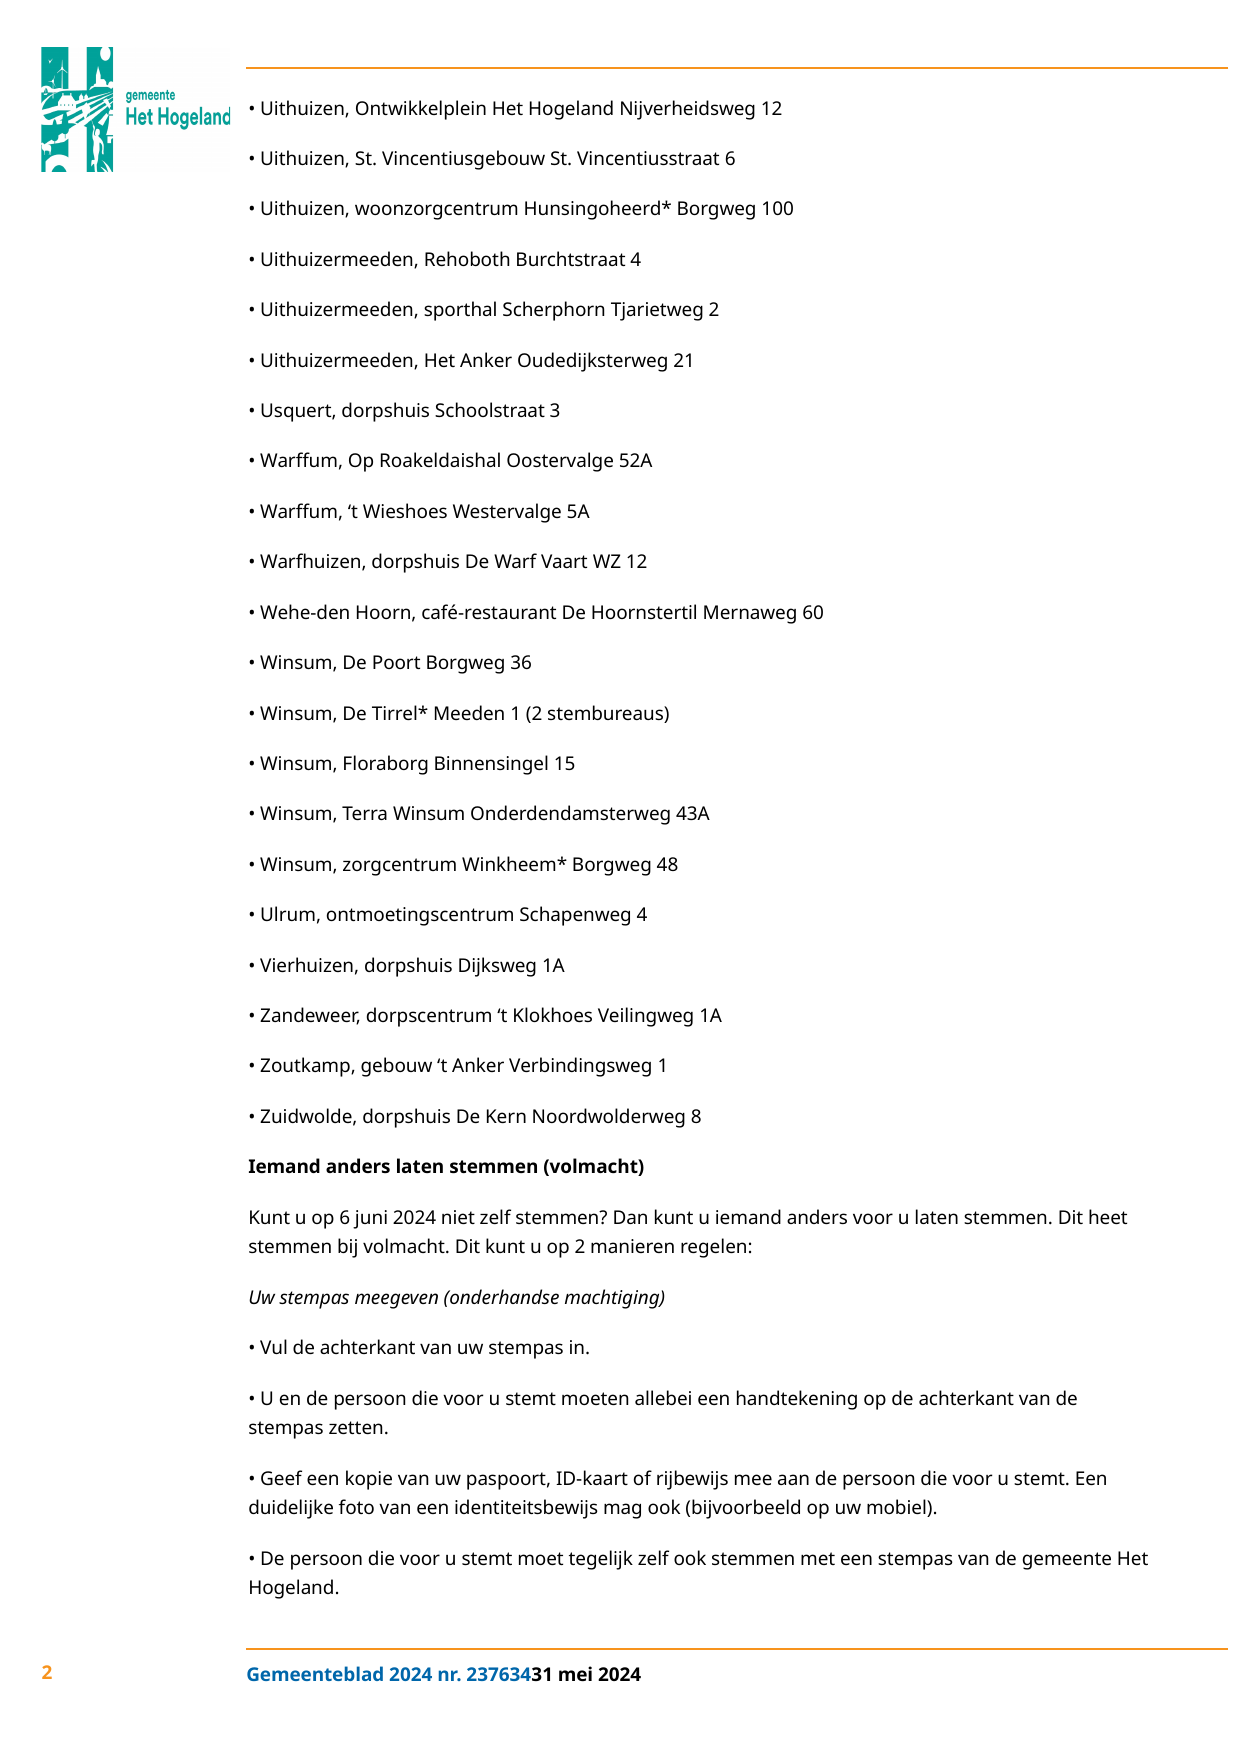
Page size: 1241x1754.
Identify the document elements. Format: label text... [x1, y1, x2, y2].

text • Zuidwolde, dorpshuis De Kern Noordwolderweg 8 [248, 1103, 1152, 1129]
text • Vul de achterkant van uw stempas in. [248, 1334, 1152, 1360]
text • Zandeweer, dorpscentrum ‘t Klokhoes Veilingweg 1A [248, 1002, 1152, 1028]
text • Uithuizen, St. Vincentiusgebouw St. Vincentiusstraat 6 [248, 145, 1152, 171]
text • Uithuizermeeden, sporthal Scherphorn Tjarietweg 2 [248, 296, 1152, 322]
text • Winsum, De Tirrel* Meeden 1 (2 stembureaus) [248, 700, 1152, 726]
text • Geef een kopie van uw paspoort, ID-kaart of rijbewijs mee aan de persoon die voor u stemt. Een duidelijke foto van een identiteitsbewijs mag ook (bijvoorbeeld op uw mobiel). [248, 1465, 1152, 1520]
text • Usquert, dorpshuis Schoolstraat 3 [248, 397, 1152, 423]
text • Winsum, zorgcentrum Winkheem* Borgweg 48 [248, 851, 1152, 877]
picture [41, 47, 231, 172]
text • Winsum, Floraborg Binnensingel 15 [248, 750, 1152, 776]
text • Warffum, ‘t Wieshoes Westervalge 5A [248, 498, 1152, 524]
text • Winsum, Terra Winsum Onderdendamsterweg 43A [248, 801, 1152, 826]
text • Wehe-den Hoorn, café-restaurant De Hoornstertil Mernaweg 60 [248, 599, 1152, 625]
text • U en de persoon die voor u stemt moeten allebei een handtekening op de achterkant van de stempas zetten. [248, 1385, 1152, 1440]
text Kunt u op 6 juni 2024 niet zelf stemmen? Dan kunt u iemand anders voor u laten stemmen. Dit heet stemmen bij volmacht. Dit kunt u op 2 manieren regelen: [248, 1204, 1152, 1259]
text • Zoutkamp, gebouw ‘t Anker Verbindingsweg 1 [248, 1053, 1152, 1078]
text Uw stempas meegeven (onderhandse machtiging) [248, 1284, 1152, 1310]
text • Warffum, Op Roakeldaishal Oostervalge 52A [248, 448, 1152, 473]
text • Uithuizen, Ontwikkelplein Het Hogeland Nijverheidsweg 12 [248, 95, 1152, 121]
text • Vierhuizen, dorpshuis Dijksweg 1A [248, 952, 1152, 978]
text • Uithuizermeeden, Het Anker Oudedijksterweg 21 [248, 347, 1152, 373]
text • Warfhuizen, dorpshuis De Warf Vaart WZ 12 [248, 548, 1152, 574]
text • Uithuizen, woonzorgcentrum Hunsingoheerd* Borgweg 100 [248, 196, 1152, 221]
text • Winsum, De Poort Borgweg 36 [248, 649, 1152, 675]
text Iemand anders laten stemmen (volmacht) [248, 1153, 1152, 1179]
text • De persoon die voor u stemt moet tegelijk zelf ook stemmen met een stempas van de gemeente Het Hogeland. [248, 1545, 1152, 1600]
text • Ulrum, ontmoetingscentrum Schapenweg 4 [248, 901, 1152, 927]
text • Uithuizermeeden, Rehoboth Burchtstraat 4 [248, 246, 1152, 272]
